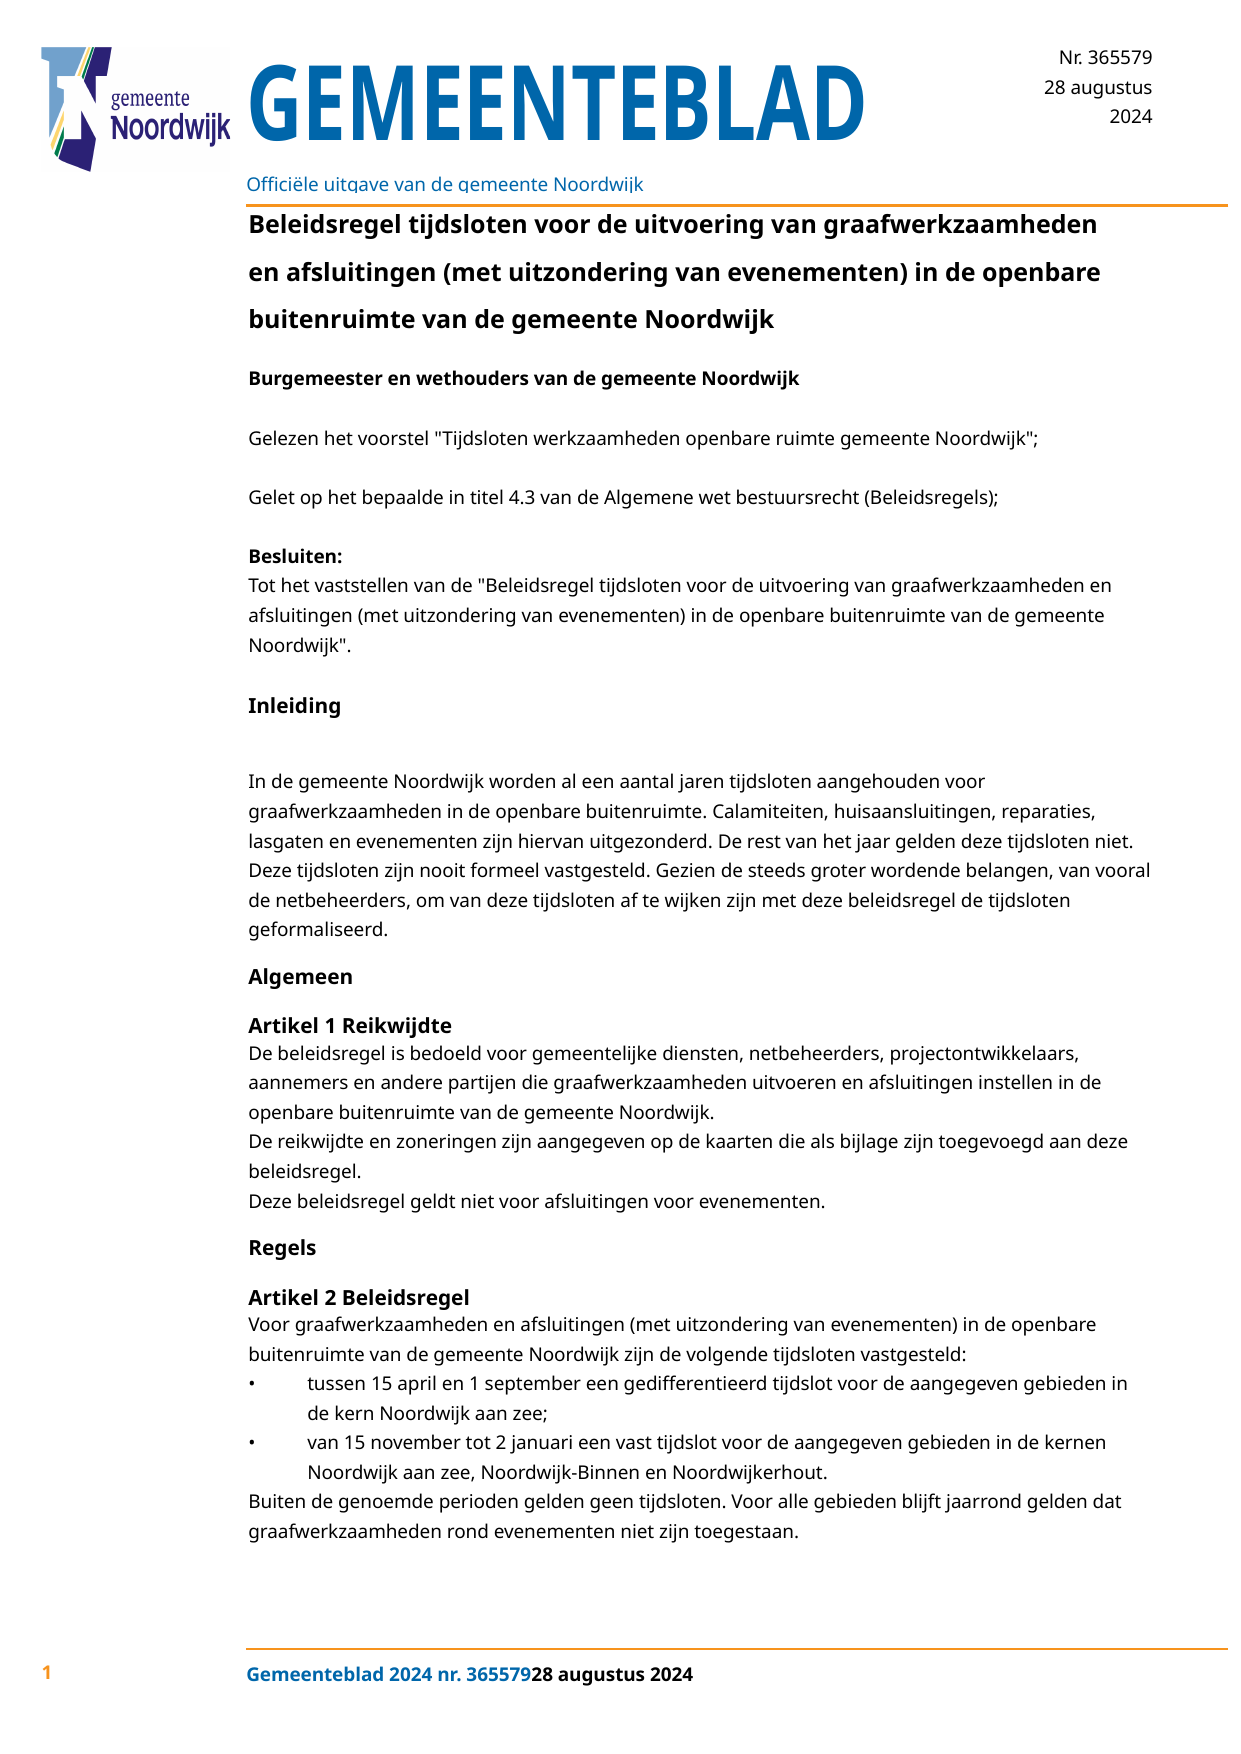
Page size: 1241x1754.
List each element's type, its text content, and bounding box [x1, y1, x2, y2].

text Tot het vaststellen van de "Beleidsregel tijdsloten voor de uitvoering van graafwerkzaamheden en afsluitingen (met uitzondering van evenementen) in de openbare buitenruimte van de gemeente Noordwijk". [248, 573, 1152, 657]
text Deze beleidsregel geldt niet voor afsluitingen voor evenementen. [248, 1188, 1152, 1213]
text Buiten de genoemde perioden gelden geen tijdsloten. Voor alle gebieden blijft jaarrond gelden dat graafwerkzaamheden rond evenementen niet zijn toegestaan. [248, 1489, 1152, 1544]
text Voor graafwerkzaamheden en afsluitingen (met uitzondering van evenementen) in de openbare buitenruimte van de gemeente Noordwijk zijn de volgende tijdsloten vastgesteld: [248, 1311, 1152, 1366]
list tussen 15 april en 1 september een gedifferentieerd tijdslot voor de aangegeven gebieden in de kern Noordwijk aan zee; [248, 1370, 1152, 1426]
text Inleiding [248, 691, 1152, 719]
text De reikwijdte en zoneringen zijn aangegeven op de kaarten die als bijlage zijn toegevoegd aan deze beleidsregel. [248, 1129, 1152, 1184]
text Algemeen [248, 962, 1152, 991]
text Artikel 1 Reikwijdte [248, 1011, 1152, 1040]
text Beleidsregel tijdsloten voor de uitvoering van graafwerkzaamheden en afsluitingen (met uitzondering van evenementen) in de openbare buitenruimte van de gemeente Noordwijk [248, 207, 1152, 336]
text Besluiten: [248, 543, 1152, 569]
text Gelet op het bepaalde in titel 4.3 van de Algemene wet bestuursrecht (Beleidsregels); [248, 484, 1152, 509]
text Regels [248, 1233, 1152, 1262]
text Gelezen het voorstel "Tijdsloten werkzaamheden openbare ruimte gemeente Noordwijk"; [248, 425, 1152, 450]
text In de gemeente Noordwijk worden al een aantal jaren tijdsloten aangehouden voor graafwerkzaamheden in de openbare buitenruimte. Calamiteiten, huisaansluitingen, reparaties, lasgaten en evenementen zijn hiervan uitgezonderd. De rest van het jaar gelden deze tijdsloten niet. Deze tijdsloten zijn nooit formeel vastgesteld. Gezien de steeds groter wordende belangen, van vooral de netbeheerders, om van deze tijdsloten af te wijken zijn met deze beleidsregel de tijdsloten geformaliseerd. [248, 769, 1152, 942]
text Artikel 2 Beleidsregel [248, 1283, 1152, 1311]
text Burgemeester en wethouders van de gemeente Noordwijk [248, 366, 1152, 391]
picture [41, 47, 231, 172]
text De beleidsregel is bedoeld voor gemeentelijke diensten, netbeheerders, projectontwikkelaars, aannemers en andere partijen die graafwerkzaamheden uitvoeren en afsluitingen instellen in de openbare buitenruimte van de gemeente Noordwijk. [248, 1040, 1152, 1125]
list van 15 november tot 2 januari een vast tijdslot voor de aangegeven gebieden in de kernen Noordwijk aan zee, Noordwijk-Binnen en Noordwijkerhout. [248, 1429, 1152, 1485]
